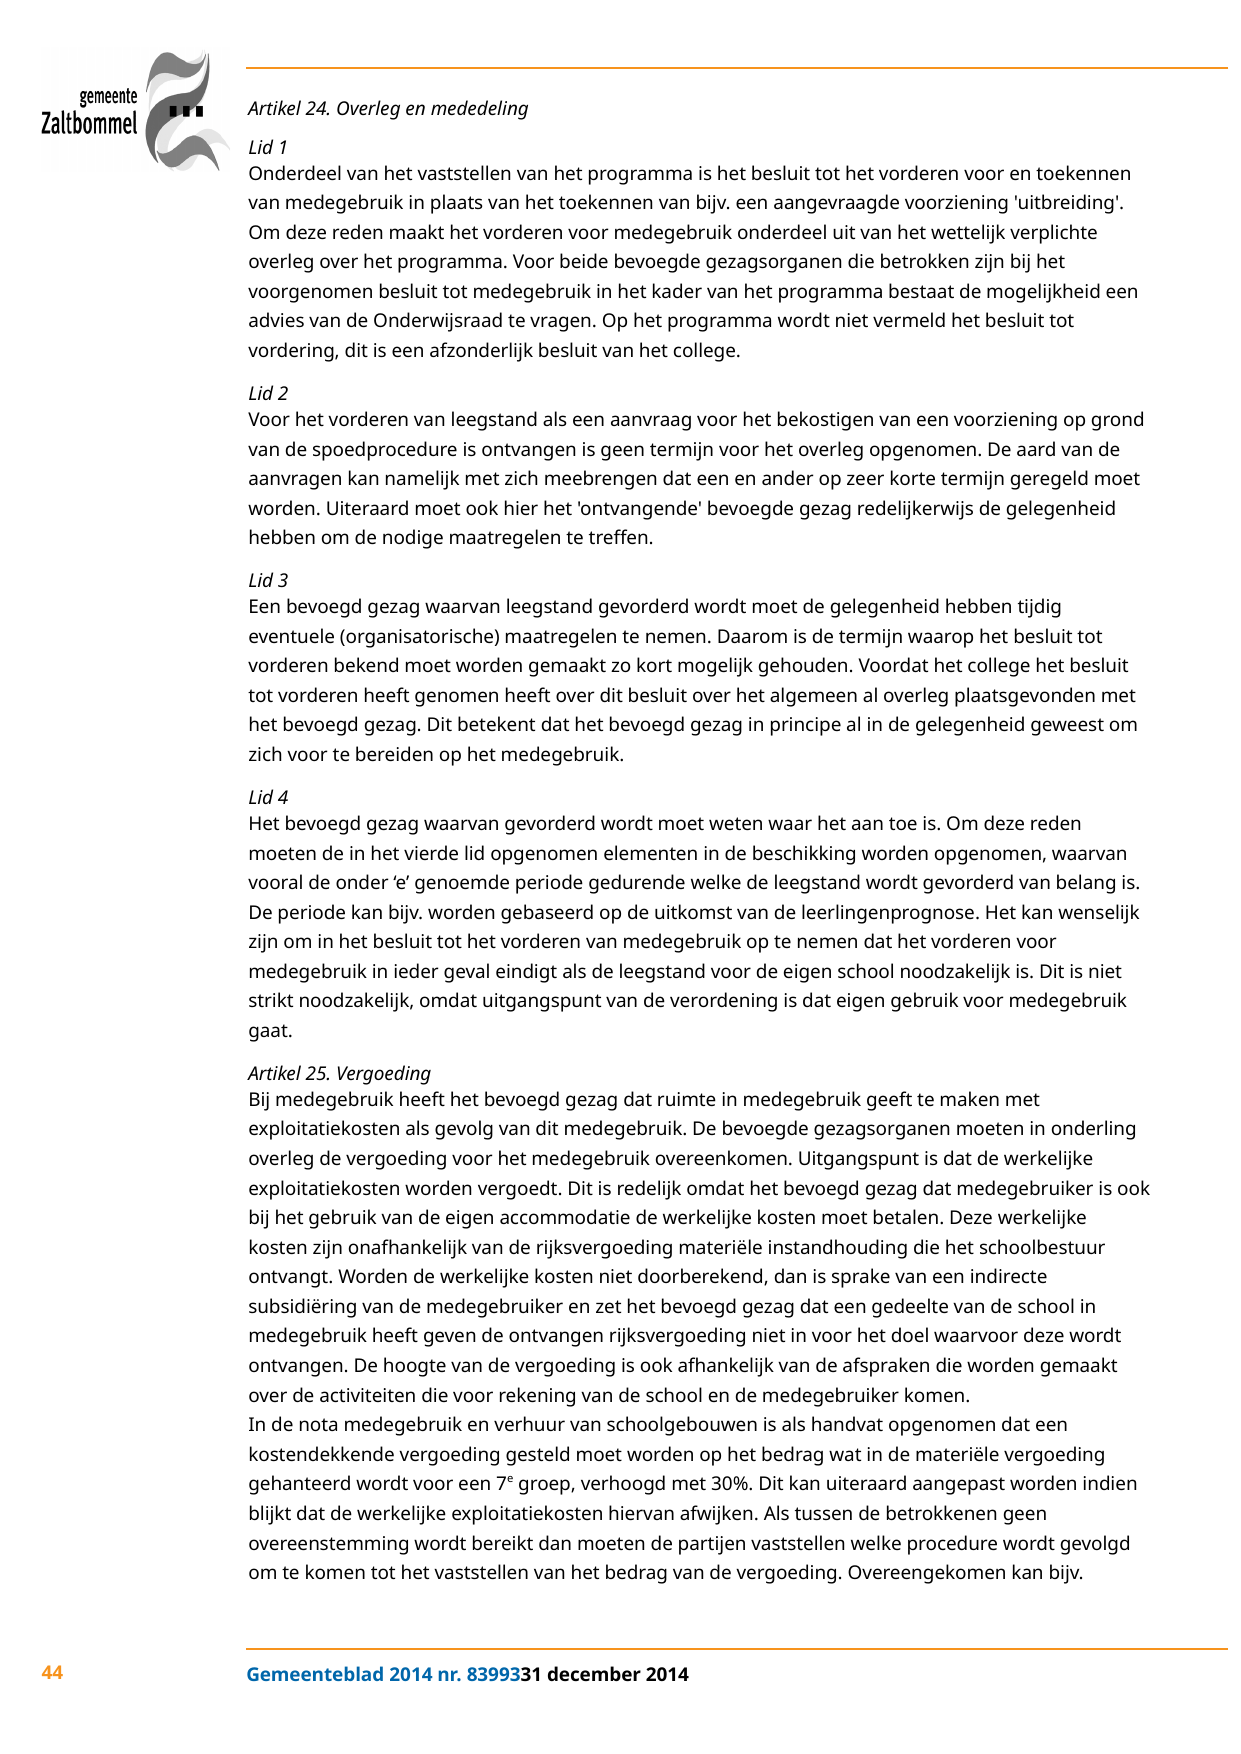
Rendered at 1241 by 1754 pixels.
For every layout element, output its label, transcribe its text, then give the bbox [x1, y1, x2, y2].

text Lid 3 [248, 568, 1152, 593]
text Onderdeel van het vaststellen van het programma is het besluit tot het vorderen voor en toekennen van medegebruik in plaats van het toekennen van bijv. een aangevraagde voorziening 'uitbreiding'. Om deze reden maakt het vorderen voor medegebruik onderdeel uit van het wettelijk verplichte overleg over het programma. Voor beide bevoegde gezagsorganen die betrokken zijn bij het voorgenomen besluit tot medegebruik in het kader van het programma bestaat de mogelijkheid een advies van de Onderwijsraad te vragen. Op het programma wordt niet vermeld het besluit tot vordering, dit is een afzonderlijk besluit van het college. [248, 160, 1152, 363]
text Artikel 25. Vergoeding [248, 1060, 1152, 1086]
text In de nota medegebruik en verhuur van schoolgebouwen is als handvat opgenomen dat een kostendekkende vergoeding gesteld moet worden op het bedrag wat in de materiële vergoeding gehanteerd wordt voor een 7e groep, verhoogd met 30%. Dit kan uiteraard aangepast worden indien blijkt dat de werkelijke exploitatiekosten hiervan afwijken. Als tussen de betrokkenen geen overeenstemming wordt bereikt dan moeten de partijen vaststellen welke procedure wordt gevolgd om te komen tot het vaststellen van het bedrag van de vergoeding. Overeengekomen kan bijv. [248, 1411, 1152, 1585]
text Lid 1 [248, 134, 1152, 160]
text Het bevoegd gezag waarvan gevorderd wordt moet weten waar het aan toe is. Om deze reden moeten de in het vierde lid opgenomen elementen in de beschikking worden opgenomen, waarvan vooral de onder ‘e’ genoemde periode gedurende welke de leegstand wordt gevorderd van belang is. De periode kan bijv. worden gebaseerd op de uitkomst van de leerlingenprognose. Het kan wenselijk zijn om in het besluit tot het vorderen van medegebruik op te nemen dat het vorderen voor medegebruik in ieder geval eindigt als de leegstand voor de eigen school noodzakelijk is. Dit is niet strikt noodzakelijk, omdat uitgangspunt van de verordening is dat eigen gebruik voor medegebruik gaat. [248, 810, 1152, 1043]
picture [41, 47, 231, 172]
text Artikel 24. Overleg en mededeling [248, 95, 1152, 121]
text Lid 2 [248, 380, 1152, 406]
text Lid 4 [248, 784, 1152, 810]
text Bij medegebruik heeft het bevoegd gezag dat ruimte in medegebruik geeft te maken met exploitatiekosten als gevolg van dit medegebruik. De bevoegde gezagsorganen moeten in onderling overleg de vergoeding voor het medegebruik overeenkomen. Uitgangspunt is dat de werkelijke exploitatiekosten worden vergoedt. Dit is redelijk omdat het bevoegd gezag dat medegebruiker is ook bij het gebruik van de eigen accommodatie de werkelijke kosten moet betalen. Deze werkelijke kosten zijn onafhankelijk van de rijksvergoeding materiële instandhouding die het schoolbestuur ontvangt. Worden de werkelijke kosten niet doorberekend, dan is sprake van een indirecte subsidiëring van de medegebruiker en zet het bevoegd gezag dat een gedeelte van de school in medegebruik heeft geven de ontvangen rijksvergoeding niet in voor het doel waarvoor deze wordt ontvangen. De hoogte van de vergoeding is ook afhankelijk van de afspraken die worden gemaakt over de activiteiten die voor rekening van de school en de medegebruiker komen. [248, 1086, 1152, 1408]
text Een bevoegd gezag waarvan leegstand gevorderd wordt moet de gelegenheid hebben tijdig eventuele (organisatorische) maatregelen te nemen. Daarom is de termijn waarop het besluit tot vorderen bekend moet worden gemaakt zo kort mogelijk gehouden. Voordat het college het besluit tot vorderen heeft genomen heeft over dit besluit over het algemeen al overleg plaatsgevonden met het bevoegd gezag. Dit betekent dat het bevoegd gezag in principe al in de gelegenheid geweest om zich voor te bereiden op het medegebruik. [248, 593, 1152, 767]
text Voor het vorderen van leegstand als een aanvraag voor het bekostigen van een voorziening op grond van de spoedprocedure is ontvangen is geen termijn voor het overleg opgenomen. De aard van de aanvragen kan namelijk met zich meebrengen dat een en ander op zeer korte termijn geregeld moet worden. Uiteraard moet ook hier het 'ontvangende' bevoegde gezag redelijkerwijs de gelegenheid hebben om de nodige maatregelen te treffen. [248, 406, 1152, 550]
